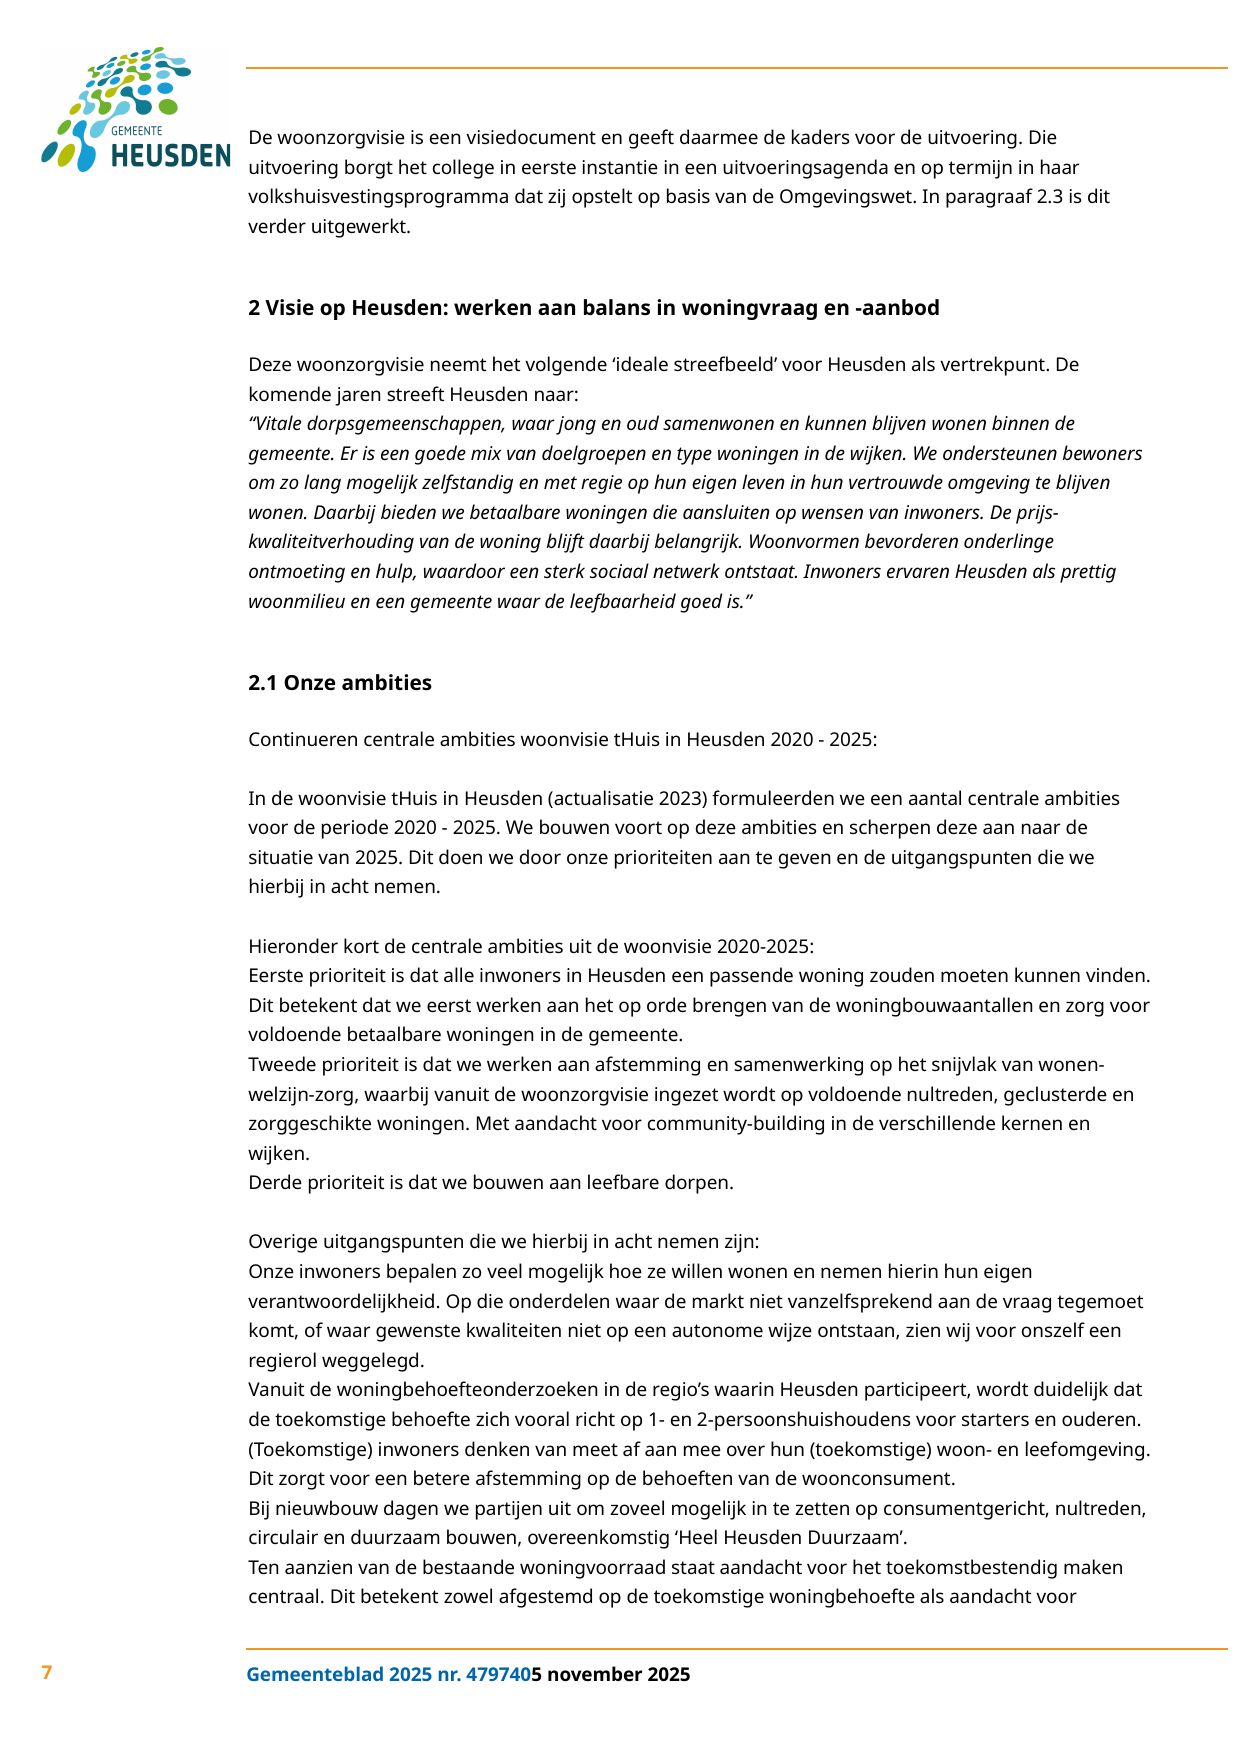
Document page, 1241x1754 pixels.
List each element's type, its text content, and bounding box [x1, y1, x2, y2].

text “Vitale dorpsgemeenschappen, waar jong en oud samenwonen en kunnen blijven wonen binnen de gemeente. Er is een goede mix van doelgroepen en type woningen in de wijken. We ondersteunen bewoners om zo lang mogelijk zelfstandig en met regie op hun eigen leven in hun vertrouwde omgeving te blijven wonen. Daarbij bieden we betaalbare woningen die aansluiten op wensen van inwoners. De prijs-kwaliteitverhouding van de woning blijft daarbij belangrijk. Woonvormen bevorderen onderlinge ontmoeting en hulp, waardoor een sterk sociaal netwerk ontstaat. Inwoners ervaren Heusden als prettig woonmilieu en een gemeente waar de leefbaarheid goed is.” [248, 410, 1152, 613]
text Eerste prioriteit is dat alle inwoners in Heusden een passende woning zouden moeten kunnen vinden. Dit betekent dat we eerst werken aan het op orde brengen van de woningbouwaantallen en zorg voor voldoende betaalbare woningen in de gemeente. [248, 962, 1152, 1047]
picture [41, 47, 231, 172]
text De woonzorgvisie is een visiedocument en geeft daarmee de kaders voor de uitvoering. Die uitvoering borgt het college in eerste instantie in een uitvoeringsagenda en op termijn in haar volkshuisvestingsprogramma dat zij opstelt op basis van de Omgevingswet. In paragraaf 2.3 is dit verder uitgewerkt. [248, 124, 1152, 239]
text Hieronder kort de centrale ambities uit de woonvisie 2020-2025: [248, 933, 1152, 959]
text Vanuit de woningbehoefteonderzoeken in de regio’s waarin Heusden participeert, wordt duidelijk dat de toekomstige behoefte zich vooral richt op 1- en 2-persoonshuishoudens voor starters en ouderen. [248, 1377, 1152, 1432]
text Onze inwoners bepalen zo veel mogelijk hoe ze willen wonen en nemen hierin hun eigen verantwoordelijkheid. Op die onderdelen waar de markt niet vanzelfsprekend aan de vraag tegemoet komt, of waar gewenste kwaliteiten niet op een autonome wijze ontstaan, zien wij voor onszelf een regierol weggelegd. [248, 1258, 1152, 1373]
text Overige uitgangspunten die we hierbij in acht nemen zijn: [248, 1229, 1152, 1254]
text Deze woonzorgvisie neemt het volgende ‘ideale streefbeeld’ voor Heusden als vertrekpunt. De komende jaren streeft Heusden naar: [248, 351, 1152, 406]
text Tweede prioriteit is dat we werken aan afstemming en samenwerking op het snijvlak van wonen-welzijn-zorg, waarbij vanuit de woonzorgvisie ingezet wordt op voldoende nultreden, geclusterde en zorggeschikte woningen. Met aandacht voor community-building in de verschillende kernen en wijken. [248, 1051, 1152, 1166]
text Continueren centrale ambities woonvisie tHuis in Heusden 2020 - 2025: [248, 726, 1152, 752]
text Ten aanzien van de bestaande woningvoorraad staat aandacht voor het toekomstbestendig maken centraal. Dit betekent zowel afgestemd op de toekomstige woningbehoefte als aandacht voor [248, 1554, 1152, 1609]
text In de woonvisie tHuis in Heusden (actualisatie 2023) formuleerden we een aantal centrale ambities voor de periode 2020 - 2025. We bouwen voort op deze ambities en scherpen deze aan naar de situatie van 2025. Dit doen we door onze prioriteiten aan te geven en de uitgangspunten die we hierbij in acht nemen. [248, 785, 1152, 899]
text 2 Visie op Heusden: werken aan balans in woningvraag en -aanbod [248, 293, 1152, 322]
text Derde prioriteit is dat we bouwen aan leefbare dorpen. [248, 1169, 1152, 1195]
text Bij nieuwbouw dagen we partijen uit om zoveel mogelijk in te zetten op consumentgericht, nultreden, circulair en duurzaam bouwen, overeenkomstig ‘Heel Heusden Duurzaam’. [248, 1495, 1152, 1550]
text 2.1 Onze ambities [248, 668, 1152, 696]
text (Toekomstige) inwoners denken van meet af aan mee over hun (toekomstige) woon- en leef­omgeving. Dit zorgt voor een betere afstemming op de behoeften van de woonconsument. [248, 1436, 1152, 1491]
